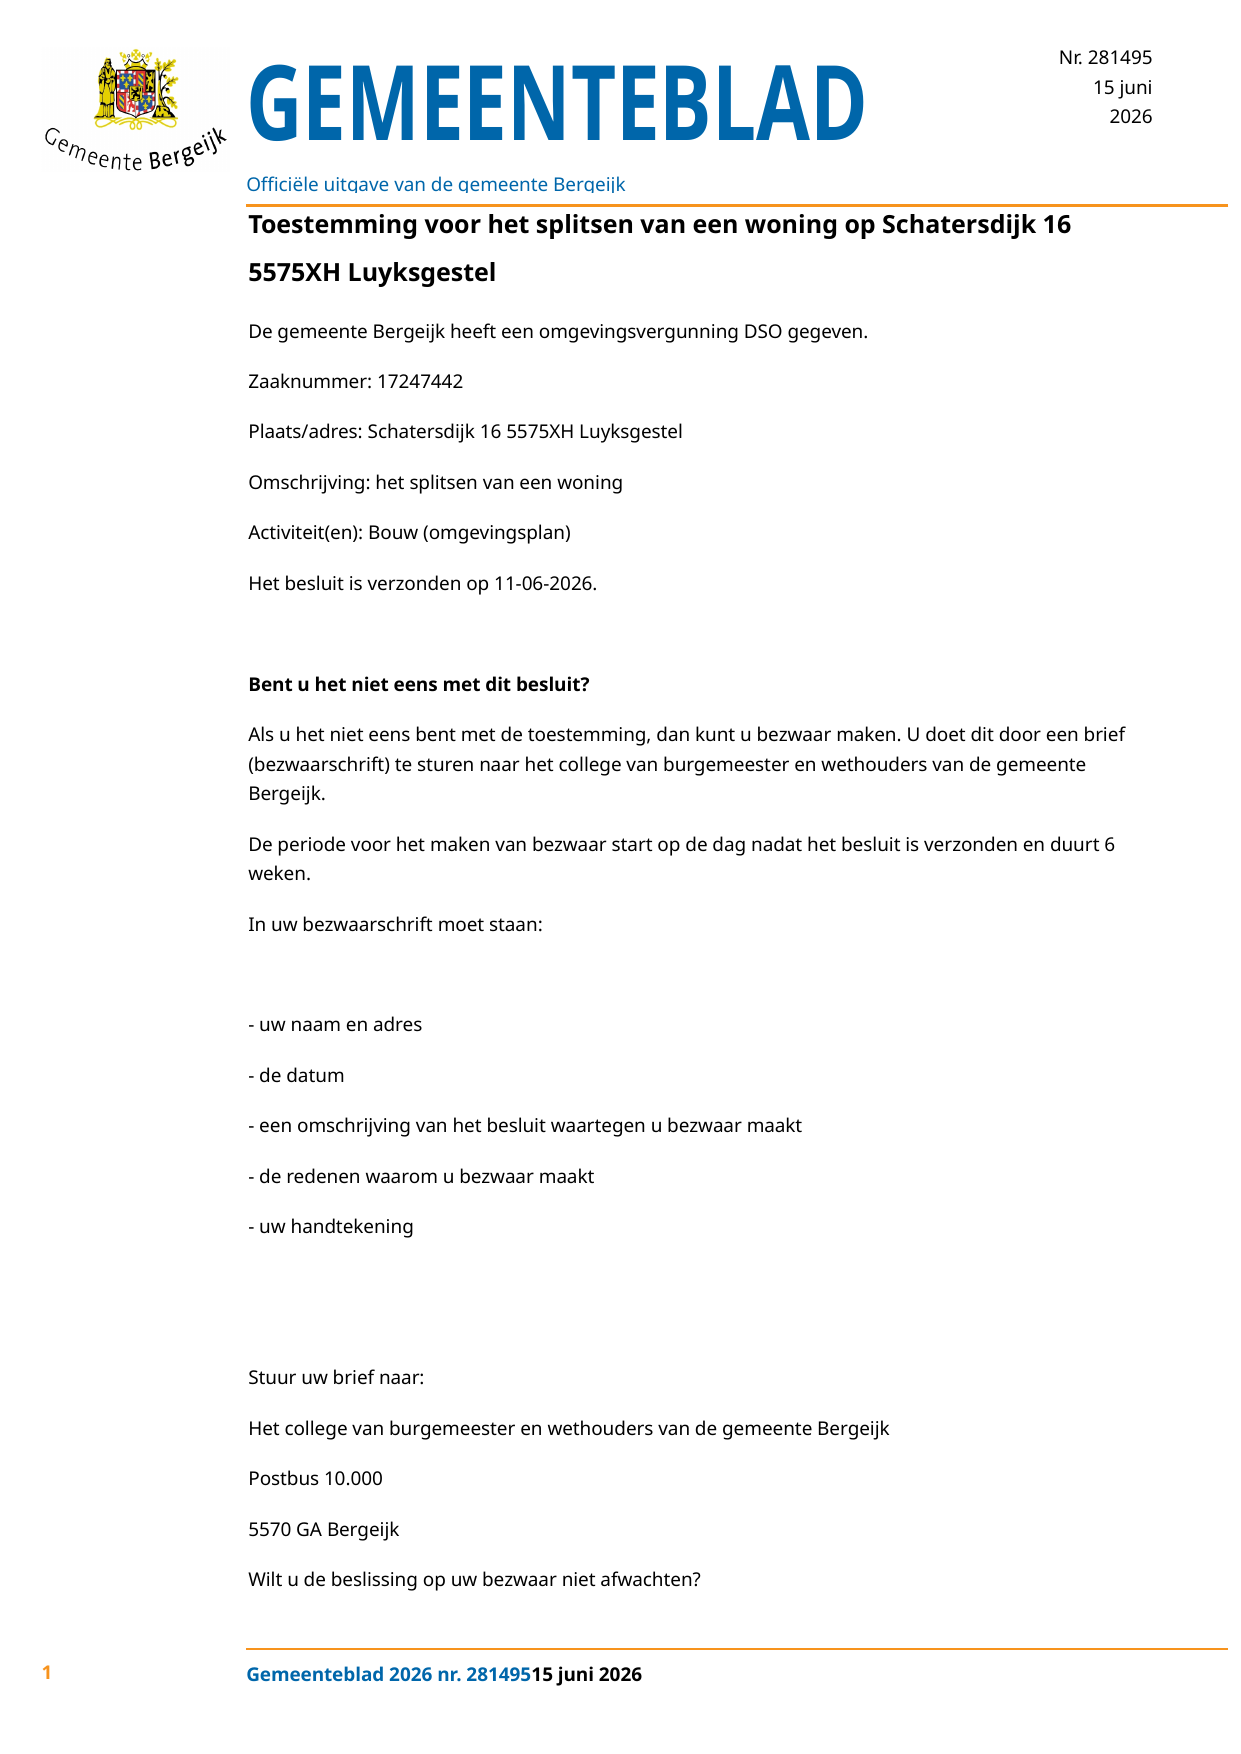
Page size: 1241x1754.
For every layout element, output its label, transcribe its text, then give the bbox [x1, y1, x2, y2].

text - uw naam en adres [248, 1012, 1152, 1037]
text De gemeente Bergeijk heeft een omgevingsvergunning DSO gegeven. [248, 318, 1152, 344]
text Omschrijving: het splitsen van een woning [248, 469, 1152, 495]
text In uw bezwaarschrift moet staan: [248, 911, 1152, 937]
text - de redenen waarom u bezwaar maakt [248, 1163, 1152, 1189]
text Als u het niet eens bent met de toestemming, dan kunt u bezwaar maken. U doet dit door een brief (bezwaarschrift) te sturen naar het college van burgemeester en wethouders van de gemeente Bergeijk. [248, 721, 1152, 806]
text - een omschrijving van het besluit waartegen u bezwaar maakt [248, 1112, 1152, 1138]
text Bent u het niet eens met dit besluit? [248, 671, 1152, 697]
text De periode voor het maken van bezwaar start op de dag nadat het besluit is verzonden en duurt 6 weken. [248, 831, 1152, 886]
text - de datum [248, 1062, 1152, 1088]
text 5570 GA Bergeijk [248, 1516, 1152, 1542]
picture [41, 47, 231, 172]
text Toestemming voor het splitsen van een woning op Schatersdijk 16 5575XH Luyksgestel [248, 207, 1152, 288]
text Stuur uw brief naar: [248, 1364, 1152, 1390]
text Wilt u de beslissing op uw bezwaar niet afwachten? [248, 1566, 1152, 1592]
text Activiteit(en): Bouw (omgevingsplan) [248, 519, 1152, 545]
text Het besluit is verzonden op 11-06-2026. [248, 570, 1152, 596]
text Het college van burgemeester en wethouders van de gemeente Bergeijk [248, 1415, 1152, 1441]
text Plaats/adres: Schatersdijk 16 5575XH Luyksgestel [248, 419, 1152, 444]
text Postbus 10.000 [248, 1465, 1152, 1491]
text - uw handtekening [248, 1213, 1152, 1239]
text Zaaknummer: 17247442 [248, 368, 1152, 394]
